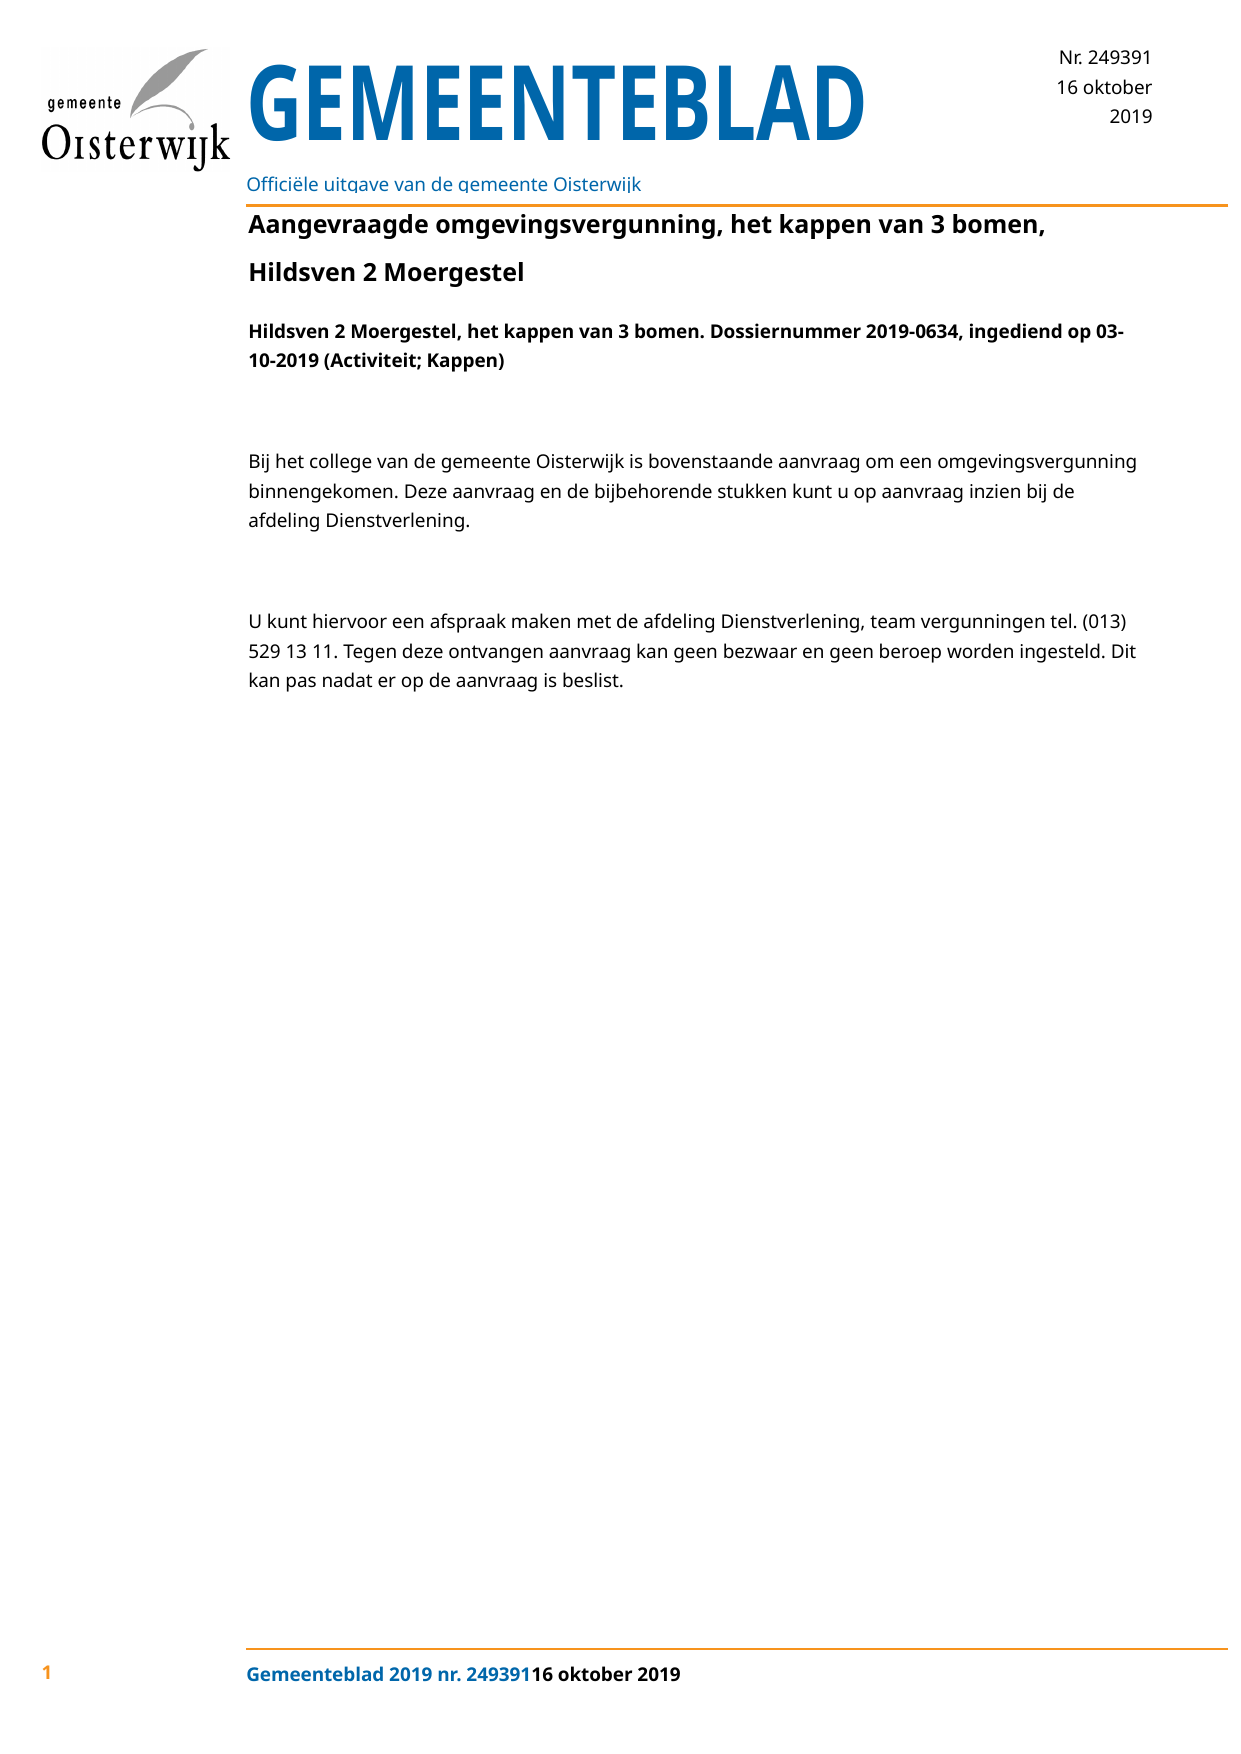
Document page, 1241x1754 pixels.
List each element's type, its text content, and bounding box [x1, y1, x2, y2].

picture [41, 47, 231, 172]
text Bij het college van de gemeente Oisterwijk is bovenstaande aanvraag om een omgevingsvergunning binnengekomen. Deze aanvraag en de bijbehorende stukken kunt u op aanvraag inzien bij de afdeling Dienstverlening. [248, 448, 1152, 533]
text Hildsven 2 Moergestel, het kappen van 3 bomen. Dossiernummer 2019-0634, ingediend op 03-10-2019 (Activiteit; Kappen) [248, 318, 1152, 373]
text U kunt hiervoor een afspraak maken met de afdeling Dienstverlening, team vergunningen tel. (013) 529 13 11. Tegen deze ontvangen aanvraag kan geen bezwaar en geen beroep worden ingesteld. Dit kan pas nadat er op de aanvraag is beslist. [248, 608, 1152, 693]
text Aangevraagde omgevingsvergunning, het kappen van 3 bomen, Hildsven 2 Moergestel [248, 207, 1152, 288]
